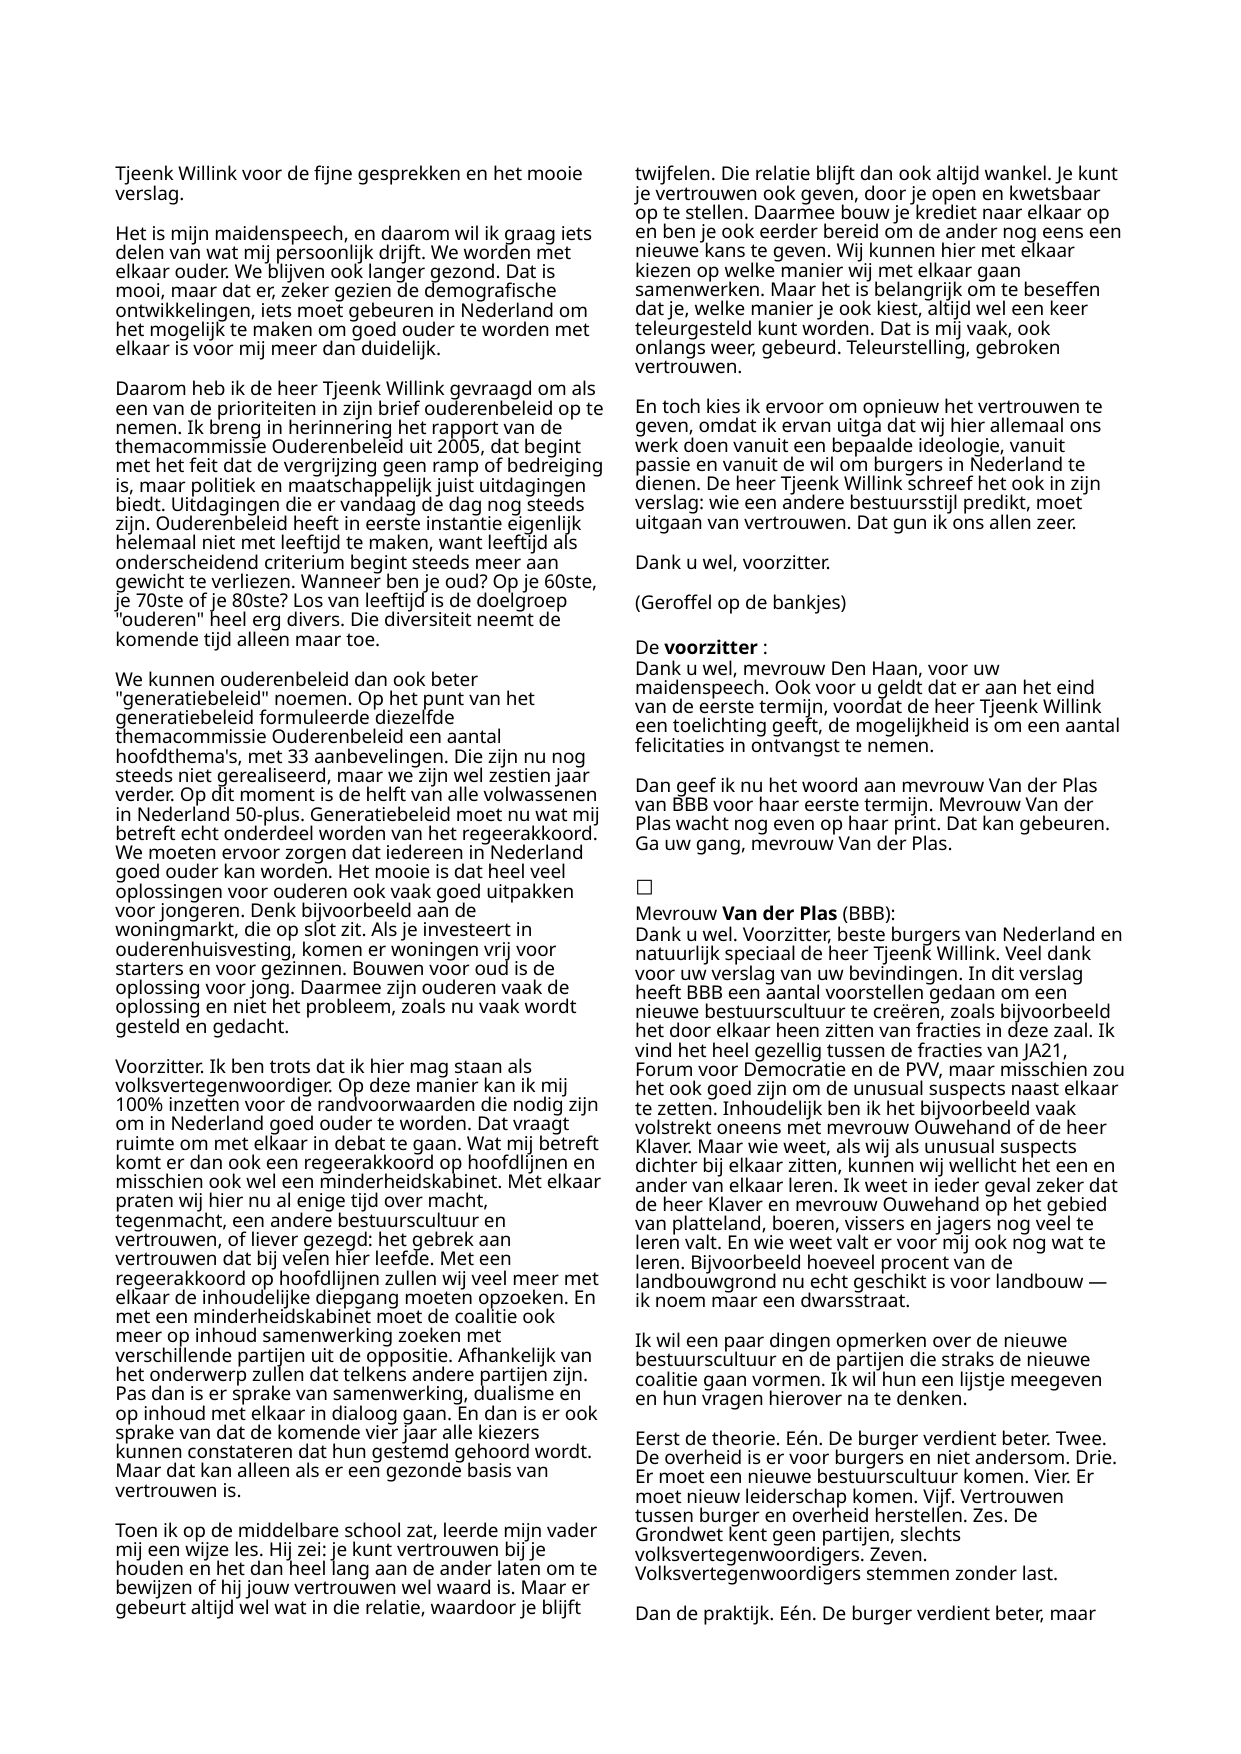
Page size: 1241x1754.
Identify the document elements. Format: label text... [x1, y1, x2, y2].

text Toen ik op de middelbare school zat, leerde mijn vader mij een wijze les. Hij zei: je kunt vertrouwen bij je houden en het dan heel lang aan de ander laten om te bewijzen of hij jouw vertrouwen wel waard is. Maar er gebeurt altijd wel wat in die relatie, waardoor je blijft [115, 1522, 605, 1618]
text De voorzitter : [635, 634, 1125, 659]
text Mevrouw Van der Plas (BBB): [635, 900, 1125, 926]
text Tjeenk Willink voor de fijne gesprekken en het mooie verslag. [115, 165, 605, 204]
text En toch kies ik ervoor om opnieuw het vertrouwen te geven, omdat ik ervan uitga dat wij hier allemaal ons werk doen vanuit een bepaalde ideologie, vanuit passie en vanuit de wil om burgers in Nederland te dienen. De heer Tjeenk Willink schreef het ook in zijn verslag: wie een andere bestuursstijl predikt, moet uitgaan van vertrouwen. Dat gun ik ons allen zeer. [635, 398, 1125, 533]
text Dan de praktijk. Eén. De burger verdient beter, maar [635, 1605, 1125, 1624]
text Dan geef ik nu het woord aan mevrouw Van der Plas van BBB voor haar eerste termijn. Mevrouw Van der Plas wacht nog even op haar print. Dat kan gebeuren. Ga uw gang, mevrouw Van der Plas. [635, 777, 1125, 854]
text Eerst de theorie. Eén. De burger verdient beter. Twee. De overheid is er voor burgers en niet andersom. Drie. Er moet een nieuwe bestuurscultuur komen. Vier. Er moet nieuw leiderschap komen. Vijf. Vertrouwen tussen burger en overheid herstellen. Zes. De Grondwet kent geen partijen, slechts volksvertegenwoordigers. Zeven. Volksvertegenwoordigers stemmen zonder last. [635, 1430, 1125, 1584]
text (Geroffel op de bankjes) [635, 594, 1125, 613]
text Dank u wel, voorzitter. [635, 554, 1125, 573]
text Ik wil een paar dingen opmerken over de nieuwe bestuurscultuur en de partijen die straks de nieuwe coalitie gaan vormen. Ik wil hun een lijstje meegeven en hun vragen hierover na te denken. [635, 1332, 1125, 1409]
text Het is mijn maidenspeech, en daarom wil ik graag iets delen van wat mij persoonlijk drijft. We worden met elkaar ouder. We blijven ook langer gezond. Dat is mooi, maar dat er, zeker gezien de demografische ontwikkelingen, iets moet gebeuren in Nederland om het mogelijk te maken om goed ouder te worden met elkaar is voor mij meer dan duidelijk. [115, 224, 605, 359]
text Dank u wel, mevrouw Den Haan, voor uw maidenspeech. Ook voor u geldt dat er aan het eind van de eerste termijn, voordat de heer Tjeenk Willink een toelichting geeft, de mogelijkheid is om een aantal felicitaties in ontvangst te nemen. [635, 659, 1125, 756]
text Dank u wel. Voorzitter, beste burgers van Nederland en natuurlijk speciaal de heer Tjeenk Willink. Veel dank voor uw verslag van uw bevindingen. In dit verslag heeft BBB een aantal voorstellen gedaan om een nieuwe bestuurscultuur te creëren, zoals bijvoorbeeld het door elkaar heen zitten van fracties in deze zaal. Ik vind het heel gezellig tussen de fracties van JA21, Forum voor Democratie en de PVV, maar misschien zou het ook goed zijn om de unusual suspects naast elkaar te zetten. Inhoudelijk ben ik het bijvoorbeeld vaak volstrekt oneens met mevrouw Ouwehand of de heer Klaver. Maar wie weet, als wij als unusual suspects dichter bij elkaar zitten, kunnen wij wellicht het een en ander van elkaar leren. Ik weet in ieder geval zeker dat de heer Klaver en mevrouw Ouwehand op het gebied van platteland, boeren, vissers en jagers nog veel te leren valt. En wie weet valt er voor mij ook nog wat te leren. Bijvoorbeeld hoeveel procent van de landbouwgrond nu echt geschikt is voor landbouw — ik noem maar een dwarsstraat. [635, 926, 1125, 1311]
text ⬜ [635, 874, 1125, 900]
text Daarom heb ik de heer Tjeenk Willink gevraagd om als een van de prioriteiten in zijn brief ouderenbeleid op te nemen. Ik breng in herinnering het rapport van de themacommissie Ouderenbeleid uit 2005, dat begint met het feit dat de vergrijzing geen ramp of bedreiging is, maar politiek en maatschappelijk juist uitdagingen biedt. Uitdagingen die er vandaag de dag nog steeds zijn. Ouderenbeleid heeft in eerste instantie eigenlijk helemaal niet met leeftijd te maken, want leeftijd als onderscheidend criterium begint steeds meer aan gewicht te verliezen. Wanneer ben je oud? Op je 60ste, je 70ste of je 80ste? Los van leeftijd is de doelgroep "ouderen" heel erg divers. Die diversiteit neemt de komende tijd alleen maar toe. [115, 380, 605, 650]
text We kunnen ouderenbeleid dan ook beter "generatiebeleid" noemen. Op het punt van het generatiebeleid formuleerde diezelfde themacommissie Ouderenbeleid een aantal hoofdthema's, met 33 aanbevelingen. Die zijn nu nog steeds niet gerealiseerd, maar we zijn wel zestien jaar verder. Op dit moment is de helft van alle volwassenen in Nederland 50-plus. Generatiebeleid moet nu wat mij betreft echt onderdeel worden van het regeerakkoord. We moeten ervoor zorgen dat iedereen in Nederland goed ouder kan worden. Het mooie is dat heel veel oplossingen voor ouderen ook vaak goed uitpakken voor jongeren. Denk bijvoorbeeld aan de woningmarkt, die op slot zit. Als je investeert in ouderenhuisvesting, komen er woningen vrij voor starters en voor gezinnen. Bouwen voor oud is de oplossing voor jong. Daarmee zijn ouderen vaak de oplossing en niet het probleem, zoals nu vaak wordt gesteld en gedacht. [115, 671, 605, 1037]
text Voorzitter. Ik ben trots dat ik hier mag staan als volksvertegenwoordiger. Op deze manier kan ik mij 100% inzetten voor de randvoorwaarden die nodig zijn om in Nederland goed ouder te worden. Dat vraagt ruimte om met elkaar in debat te gaan. Wat mij betreft komt er dan ook een regeerakkoord op hoofdlijnen en misschien ook wel een minderheidskabinet. Met elkaar praten wij hier nu al enige tijd over macht, tegenmacht, een andere bestuurscultuur en vertrouwen, of liever gezegd: het gebrek aan vertrouwen dat bij velen hier leefde. Met een regeerakkoord op hoofdlijnen zullen wij veel meer met elkaar de inhoudelijke diepgang moeten opzoeken. En met een minderheidskabinet moet de coalitie ook meer op inhoud samenwerking zoeken met verschillende partijen uit de oppositie. Afhankelijk van het onderwerp zullen dat telkens andere partijen zijn. Pas dan is er sprake van samenwerking, dualisme en op inhoud met elkaar in dialoog gaan. En dan is er ook sprake van dat de komende vier jaar alle kiezers kunnen constateren dat hun gestemd gehoord wordt. Maar dat kan alleen als er een gezonde basis van vertrouwen is. [115, 1058, 605, 1501]
text twijfelen. Die relatie blijft dan ook altijd wankel. Je kunt je vertrouwen ook geven, door je open en kwetsbaar op te stellen. Daarmee bouw je krediet naar elkaar op en ben je ook eerder bereid om de ander nog eens een nieuwe kans te geven. Wij kunnen hier met elkaar kiezen op welke manier wij met elkaar gaan samenwerken. Maar het is belangrijk om te beseffen dat je, welke manier je ook kiest, altijd wel een keer teleurgesteld kunt worden. Dat is mij vaak, ook onlangs weer, gebeurd. Teleurstelling, gebroken vertrouwen. [635, 165, 1125, 377]
